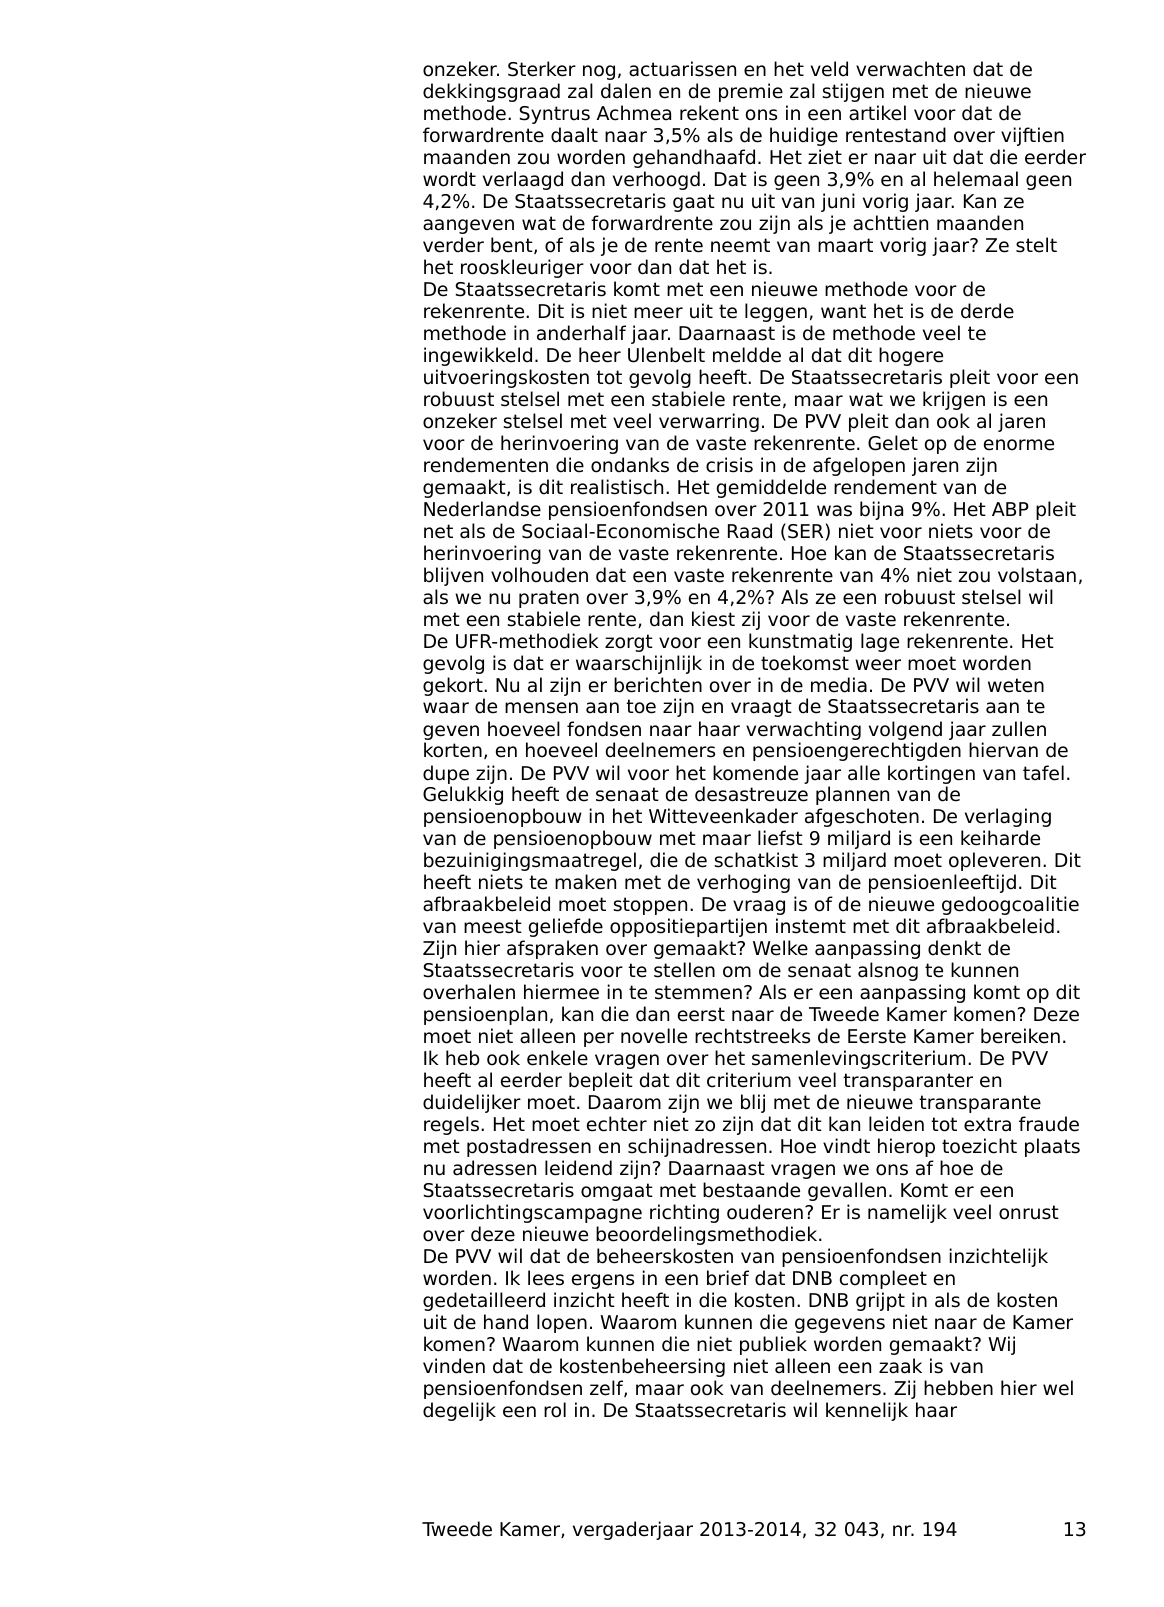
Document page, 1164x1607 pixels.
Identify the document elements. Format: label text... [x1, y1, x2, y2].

text onzeker. Sterker nog, actuarissen en het veld verwachten dat de dekkingsgraad zal dalen en de premie zal stijgen met de nieuwe methode. Syntrus Achmea rekent ons in een artikel voor dat de forwardrente daalt naar 3,5% als de huidige rentestand over vijftien maanden zou worden gehandhaafd. Het ziet er naar uit dat die eerder wordt verlaagd dan verhoogd. Dat is geen 3,9% en al helemaal geen 4,2%. De Staatssecretaris gaat nu uit van juni vorig jaar. Kan ze aangeven wat de forwardrente zou zijn als je achttien maanden verder bent, of als je de rente neemt van maart vorig jaar? Ze stelt het rooskleuriger voor dan dat het is. [422, 59, 1087, 279]
text Gelukkig heeft de senaat de desastreuze plannen van de pensioenopbouw in het Witteveenkader afgeschoten. De verlaging van de pensioenopbouw met maar liefst 9 miljard is een keiharde bezuinigingsmaatregel, die de schatkist 3 miljard moet opleveren. Dit heeft niets te maken met de verhoging van de pensioenleeftijd. Dit afbraakbeleid moet stoppen. De vraag is of de nieuwe gedoogcoalitie van meest geliefde oppositiepartijen instemt met dit afbraakbeleid. Zijn hier afspraken over gemaakt? Welke aanpassing denkt de Staatssecretaris voor te stellen om de senaat alsnog te kunnen overhalen hiermee in te stemmen? Als er een aanpassing komt op dit pensioenplan, kan die dan eerst naar de Tweede Kamer komen? Deze moet niet alleen per novelle rechtstreeks de Eerste Kamer bereiken. [422, 784, 1087, 1048]
text Ik heb ook enkele vragen over het samenlevingscriterium. De PVV heeft al eerder bepleit dat dit criterium veel transparanter en duidelijker moet. Daarom zijn we blij met de nieuwe transparante regels. Het moet echter niet zo zijn dat dit kan leiden tot extra fraude met postadressen en schijnadressen. Hoe vindt hierop toezicht plaats nu adressen leidend zijn? Daarnaast vragen we ons af hoe de Staatssecretaris omgaat met bestaande gevallen. Komt er een voorlichtingscampagne richting ouderen? Er is namelijk veel onrust over deze nieuwe beoordelingsmethodiek. [422, 1048, 1087, 1246]
text De UFR-methodiek zorgt voor een kunstmatig lage rekenrente. Het gevolg is dat er waarschijnlijk in de toekomst weer moet worden gekort. Nu al zijn er berichten over in de media. De PVV wil weten waar de mensen aan toe zijn en vraagt de Staatssecretaris aan te geven hoeveel fondsen naar haar verwachting volgend jaar zullen korten, en hoeveel deelnemers en pensioengerechtigden hiervan de dupe zijn. De PVV wil voor het komende jaar alle kortingen van tafel. [422, 631, 1087, 784]
text De Staatssecretaris komt met een nieuwe methode voor de rekenrente. Dit is niet meer uit te leggen, want het is de derde methode in anderhalf jaar. Daarnaast is de methode veel te ingewikkeld. De heer Ulenbelt meldde al dat dit hogere uitvoeringskosten tot gevolg heeft. De Staatssecretaris pleit voor een robuust stelsel met een stabiele rente, maar wat we krijgen is een onzeker stelsel met veel verwarring. De PVV pleit dan ook al jaren voor de herinvoering van de vaste rekenrente. Gelet op de enorme rendementen die ondanks de crisis in de afgelopen jaren zijn gemaakt, is dit realistisch. Het gemiddelde rendement van de Nederlandse pensioenfondsen over 2011 was bijna 9%. Het ABP pleit net als de Sociaal-Economische Raad (SER) niet voor niets voor de herinvoering van de vaste rekenrente. Hoe kan de Staatssecretaris blijven volhouden dat een vaste rekenrente van 4% niet zou volstaan, als we nu praten over 3,9% en 4,2%? Als ze een robuust stelsel wil met een stabiele rente, dan kiest zij voor de vaste rekenrente. [422, 279, 1087, 631]
text De PVV wil dat de beheerskosten van pensioenfondsen inzichtelijk worden. Ik lees ergens in een brief dat DNB compleet en gedetailleerd inzicht heeft in die kosten. DNB grijpt in als de kosten uit de hand lopen. Waarom kunnen die gegevens niet naar de Kamer komen? Waarom kunnen die niet publiek worden gemaakt? Wij vinden dat de kostenbeheersing niet alleen een zaak is van pensioenfondsen zelf, maar ook van deelnemers. Zij hebben hier wel degelijk een rol in. De Staatssecretaris wil kennelijk haar [422, 1246, 1087, 1422]
